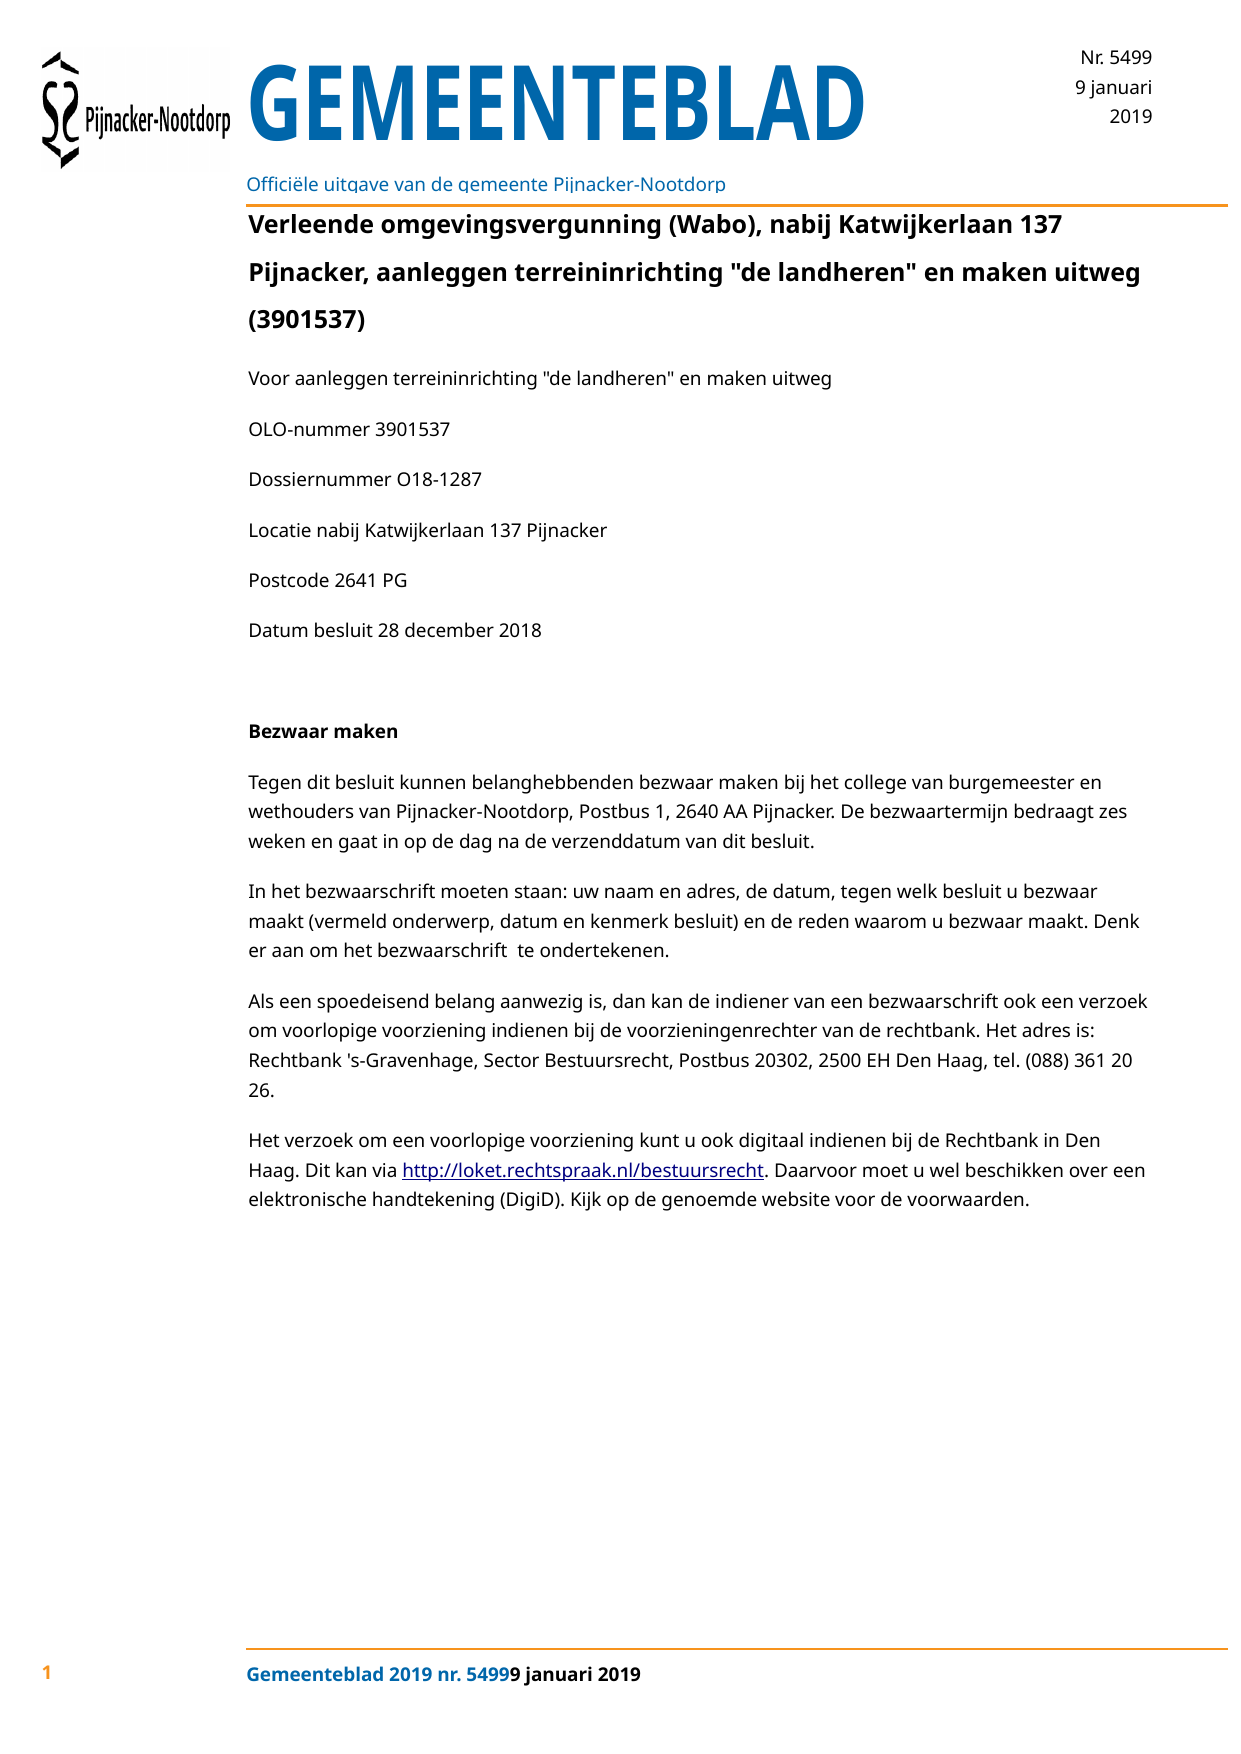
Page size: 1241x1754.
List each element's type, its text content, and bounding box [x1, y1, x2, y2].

text Voor aanleggen terreininrichting "de landheren" en maken uitweg [248, 366, 1152, 391]
text Dossiernummer O18-1287 [248, 466, 1152, 492]
text Postcode 2641 PG [248, 567, 1152, 593]
text Locatie nabij Katwijkerlaan 137 Pijnacker [248, 517, 1152, 542]
text In het bezwaarschrift moeten staan: uw naam en adres, de datum, tegen welk besluit u bezwaar maakt (vermeld onderwerp, datum en kenmerk besluit) en de reden waarom u bezwaar maakt. Denk er aan om het bezwaarschrift te ondertekenen. [248, 878, 1152, 963]
text Als een spoedeisend belang aanwezig is, dan kan de indiener van een bezwaarschrift ook een verzoek om voorlopige voorziening indienen bij de voorzieningenrechter van de rechtbank. Het adres is: Rechtbank 's-Gravenhage, Sector Bestuursrecht, Postbus 20302, 2500 EH Den Haag, tel. (088) 361 20 26. [248, 988, 1152, 1102]
picture [41, 47, 231, 172]
text Het verzoek om een voorlopige voorziening kunt u ook digitaal indienen bij de Rechtbank in Den Haag. Dit kan via http://loket.rechtspraak.nl/bestuursrecht. Daarvoor moet u wel beschikken over een elektronische handtekening (DigiD). Kijk op de genoemde website voor de voorwaarden. [248, 1127, 1152, 1212]
text Tegen dit besluit kunnen belanghebbenden bezwaar maken bij het college van burgemeester en wethouders van Pijnacker-Nootdorp, Postbus 1, 2640 AA Pijnacker. De bezwaartermijn bedraagt zes weken en gaat in op de dag na de verzenddatum van dit besluit. [248, 769, 1152, 854]
text Verleende omgevingsvergunning (Wabo), nabij Katwijkerlaan 137 Pijnacker, aanleggen terreininrichting "de landheren" en maken uitweg (3901537) [248, 207, 1152, 336]
text OLO-nummer 3901537 [248, 416, 1152, 442]
text Datum besluit 28 december 2018 [248, 618, 1152, 643]
text Bezwaar maken [248, 718, 1152, 744]
